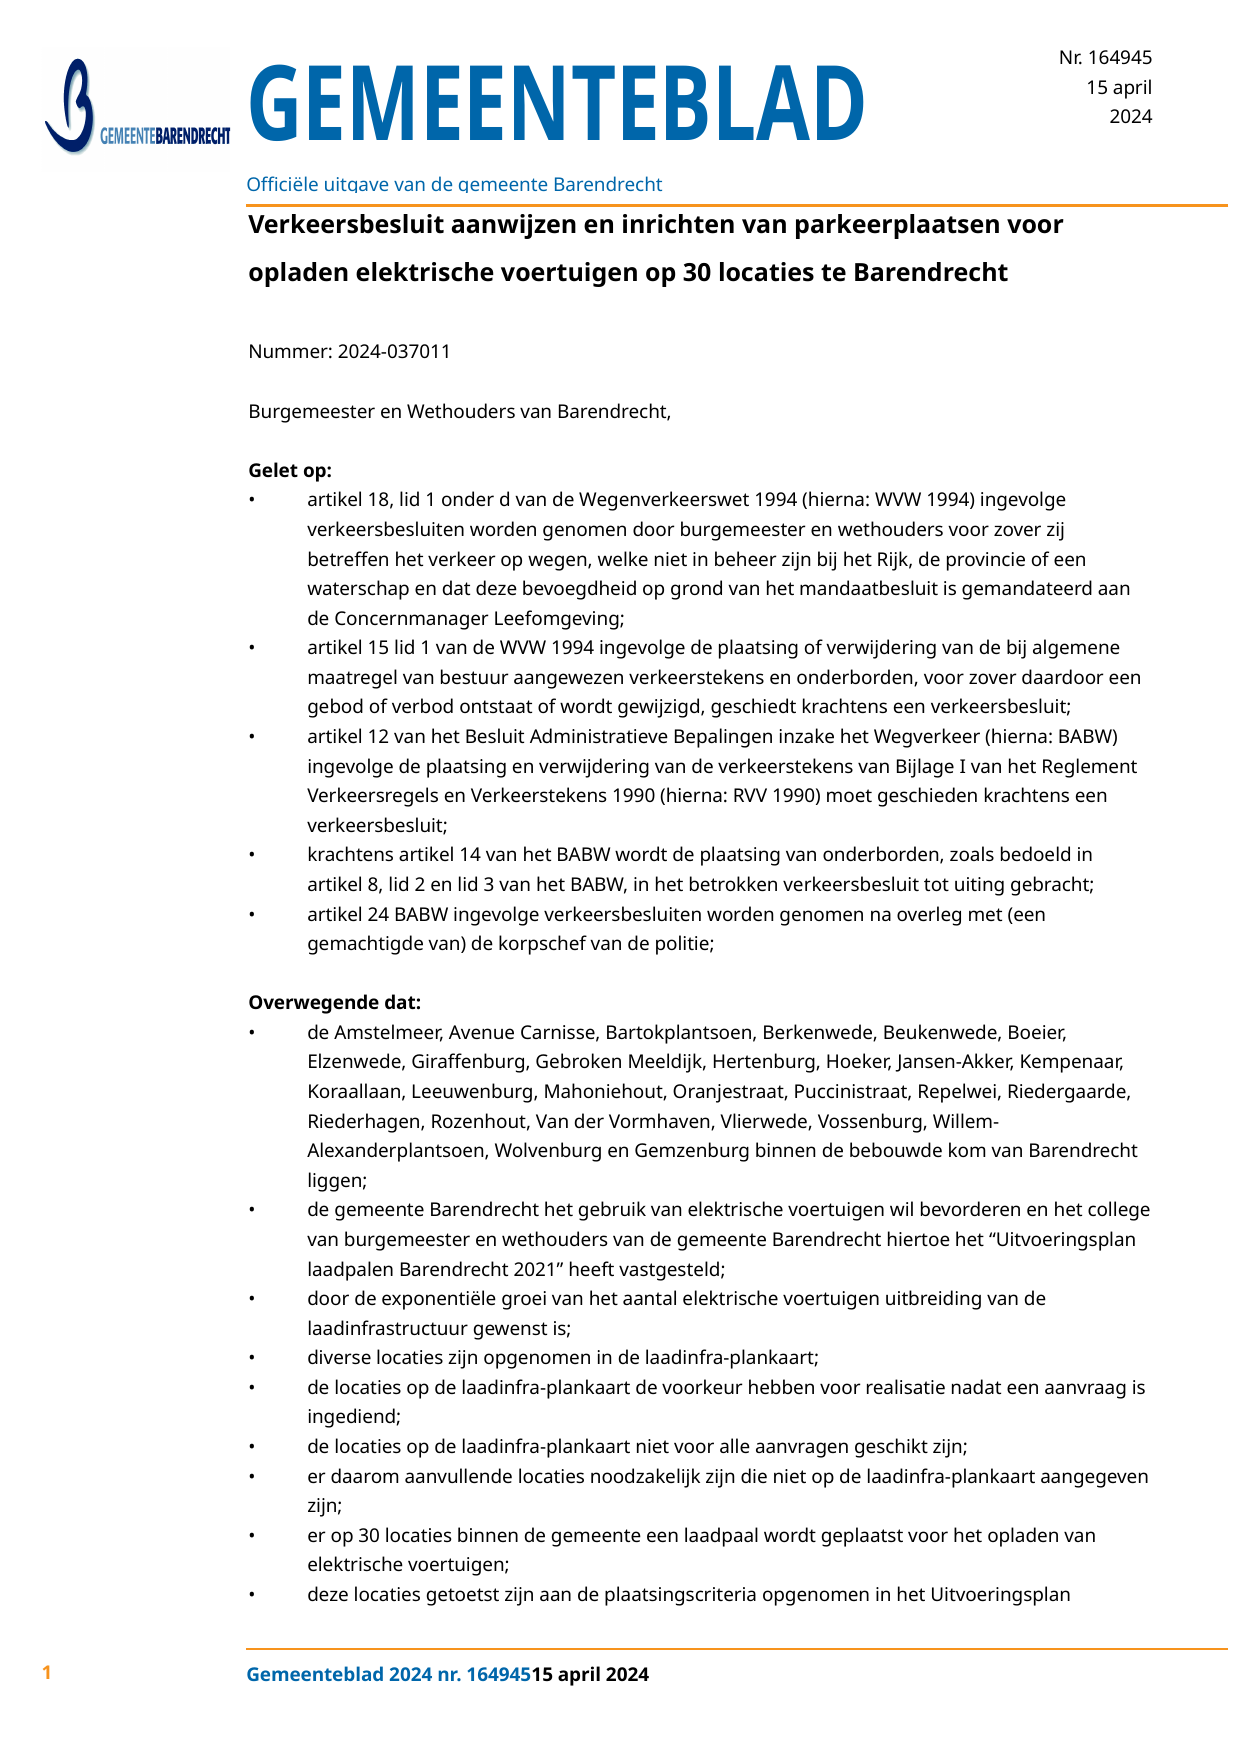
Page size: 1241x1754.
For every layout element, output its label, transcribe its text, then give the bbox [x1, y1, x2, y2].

text Verkeersbesluit aanwijzen en inrichten van parkeerplaatsen voor opladen elektrische voertuigen op 30 locaties te Barendrecht [248, 207, 1152, 288]
list artikel 15 lid 1 van de WVW 1994 ingevolge de plaatsing of verwijdering van de bij algemene maatregel van bestuur aangewezen verkeerstekens en onderborden, voor zover daardoor een gebod of verbod ontstaat of wordt gewijzigd, geschiedt krachtens een verkeersbesluit; [248, 634, 1152, 719]
list deze locaties getoetst zijn aan de plaatsingscriteria opgenomen in het Uitvoeringsplan [248, 1581, 1152, 1607]
list er op 30 locaties binnen de gemeente een laadpaal wordt geplaatst voor het opladen van elektrische voertuigen; [248, 1522, 1152, 1577]
list diverse locaties zijn opgenomen in de laadinfra-plankaart; [248, 1344, 1152, 1370]
list artikel 24 BABW ingevolge verkeersbesluiten worden genomen na overleg met (een gemachtigde van) de korpschef van de politie; [248, 901, 1152, 956]
list de locaties op de laadinfra-plankaart de voorkeur hebben voor realisatie nadat een aanvraag is ingediend; [248, 1374, 1152, 1429]
list er daarom aanvullende locaties noodzakelijk zijn die niet op de laadinfra-plankaart aangegeven zijn; [248, 1463, 1152, 1518]
text Gelet op: [248, 457, 1152, 483]
list krachtens artikel 14 van het BABW wordt de plaatsing van onderborden, zoals bedoeld in artikel 8, lid 2 en lid 3 van het BABW, in het betrokken verkeersbesluit tot uiting gebracht; [248, 842, 1152, 897]
list de gemeente Barendrecht het gebruik van elektrische voertuigen wil bevorderen en het college van burgemeester en wethouders van de gemeente Barendrecht hiertoe het “Uitvoeringsplan laadpalen Barendrecht 2021” heeft vastgesteld; [248, 1197, 1152, 1281]
text Burgemeester en Wethouders van Barendrecht, [248, 398, 1152, 423]
text Overwegende dat: [248, 989, 1152, 1015]
list artikel 12 van het Besluit Administratieve Bepalingen inzake het Wegverkeer (hierna: BABW) ingevolge de plaatsing en verwijdering van de verkeerstekens van Bijlage I van het Reglement Verkeersregels en Verkeerstekens 1990 (hierna: RVV 1990) moet geschieden krachtens een verkeersbesluit; [248, 723, 1152, 838]
list door de exponentiële groei van het aantal elektrische voertuigen uitbreiding van de laadinfrastructuur gewenst is; [248, 1285, 1152, 1341]
list artikel 18, lid 1 onder d van de Wegenverkeerswet 1994 (hierna: WVW 1994) ingevolge verkeersbesluiten worden genomen door burgemeester en wethouders voor zover zij betreffen het verkeer op wegen, welke niet in beheer zijn bij het Rijk, de provincie of een waterschap en dat deze bevoegdheid op grond van het mandaatbesluit is gemandateerd aan de Concernmanager Leefomgeving; [248, 487, 1152, 631]
picture [41, 47, 231, 172]
text Nummer: 2024-037011 [248, 339, 1152, 364]
list de locaties op de laadinfra-plankaart niet voor alle aanvragen geschikt zijn; [248, 1433, 1152, 1459]
list de Amstelmeer, Avenue Carnisse, Bartokplantsoen, Berkenwede, Beukenwede, Boeier, Elzenwede, Giraffenburg, Gebroken Meeldijk, Hertenburg, Hoeker, Jansen-Akker, Kempenaar, Koraallaan, Leeuwenburg, Mahoniehout, Oranjestraat, Puccinistraat, Repelwei, Riedergaarde, Riederhagen, Rozenhout, Van der Vormhaven, Vlierwede, Vossenburg, Willem-Alexanderplantsoen, Wolvenburg en Gemzenburg binnen de bebouwde kom van Barendrecht liggen; [248, 1019, 1152, 1193]
